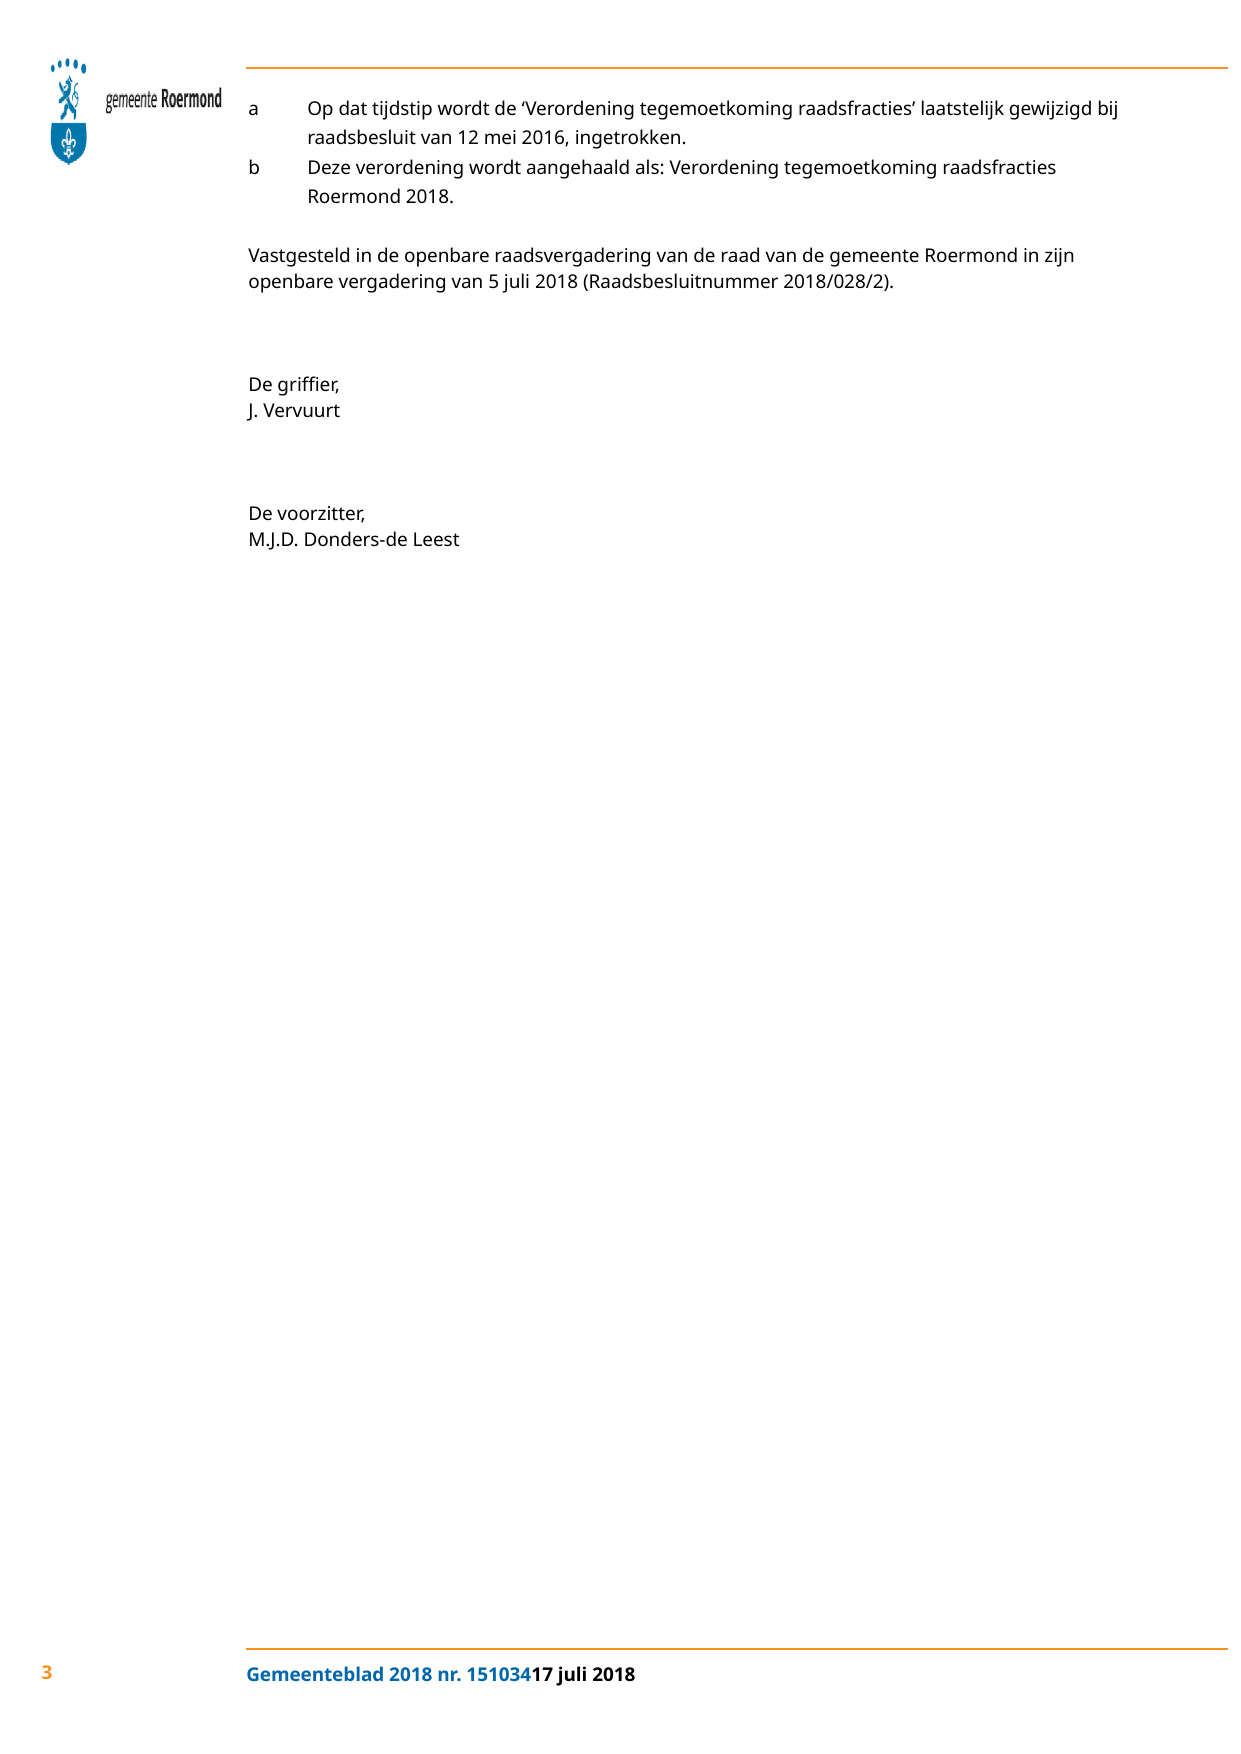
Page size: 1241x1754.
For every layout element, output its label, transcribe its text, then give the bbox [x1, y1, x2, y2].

list Deze verordening wordt aangehaald als: Verordening tegemoetkoming raadsfracties Roermond 2018. [248, 154, 1152, 209]
text Vastgesteld in de openbare raadsvergadering van de raad van de gemeente Roermond in zijn openbare vergadering van 5 juli 2018 (Raadsbesluitnummer 2018/028/2). [248, 243, 1152, 294]
text J. Vervuurt [248, 397, 1152, 423]
text De griffier, [248, 371, 1152, 397]
picture [41, 47, 231, 172]
list Op dat tijdstip wordt de ‘Verordening tegemoetkoming raadsfracties’ laatstelijk gewijzigd bij raadsbesluit van 12 mei 2016, ingetrokken. [248, 95, 1152, 150]
text M.J.D. Donders-de Leest [248, 526, 1152, 551]
text De voorzitter, [248, 500, 1152, 526]
